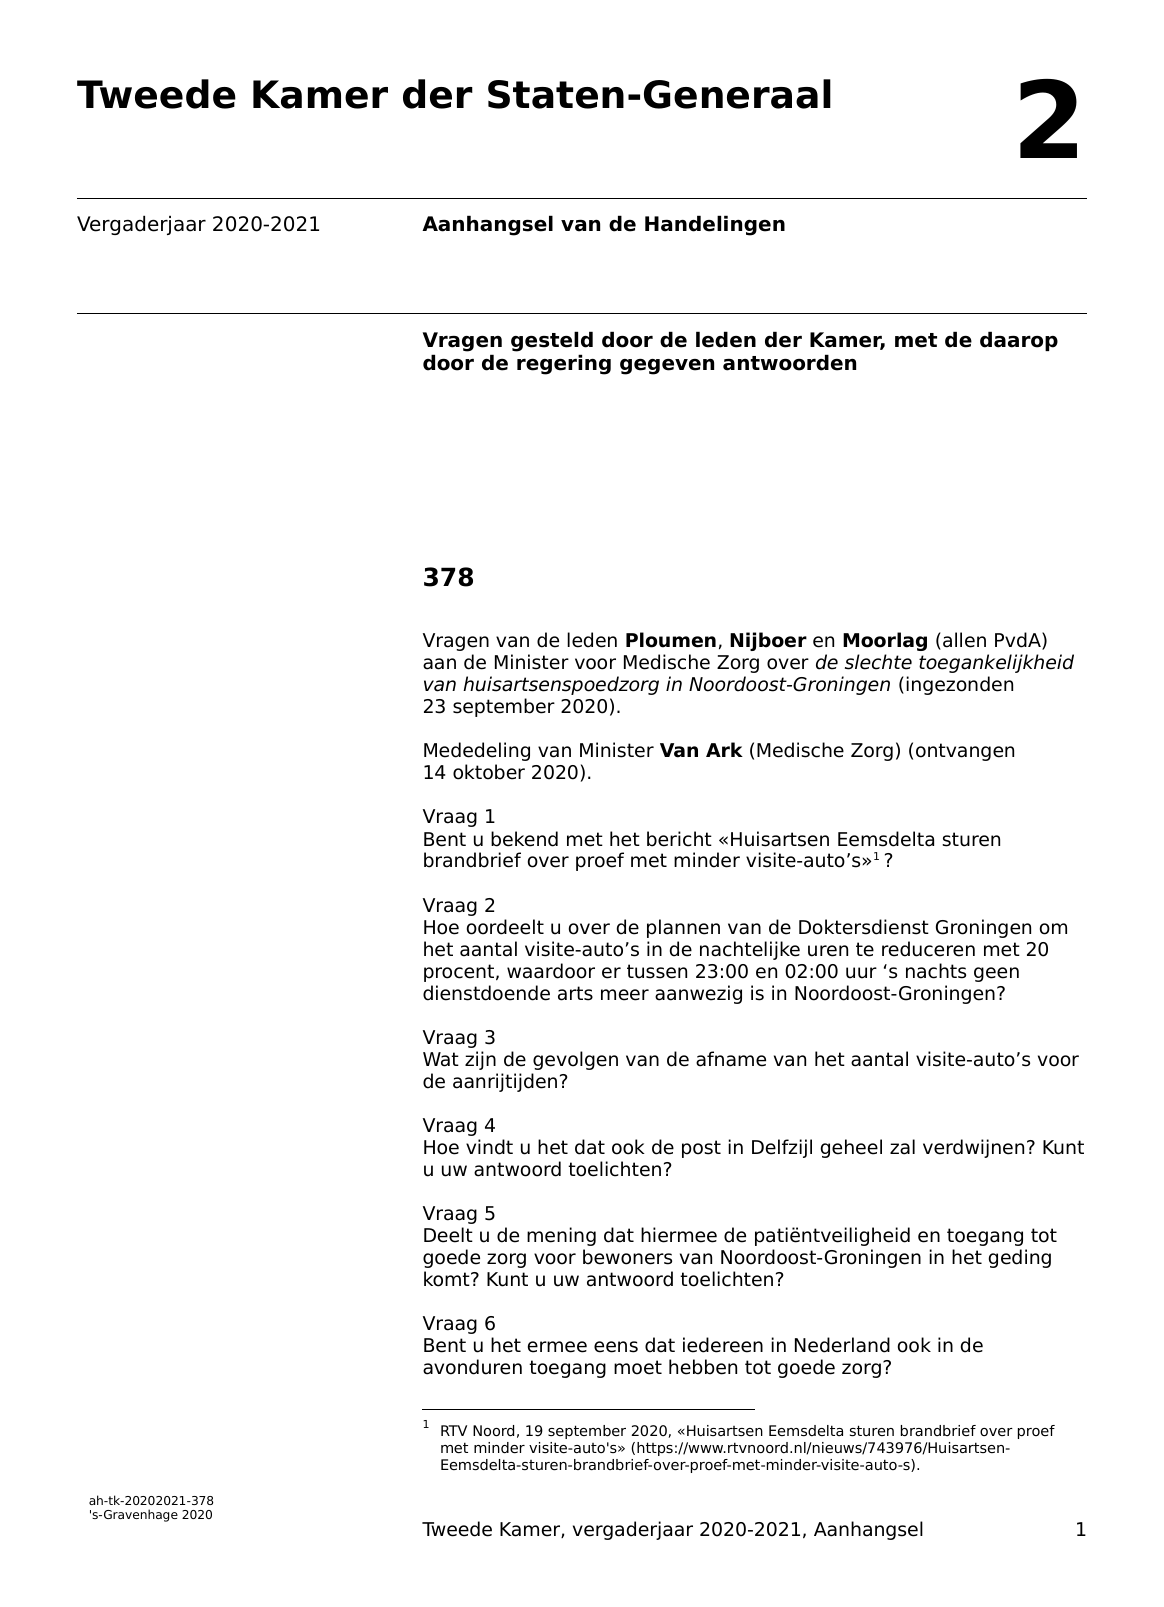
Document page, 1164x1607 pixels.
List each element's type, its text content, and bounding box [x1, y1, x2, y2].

text ah-tk-20202021-378 [88, 1494, 323, 1508]
text 's-Gravenhage 2020 [88, 1508, 323, 1522]
table_cell [77, 314, 422, 375]
text Vraag 1 [422, 806, 1087, 828]
text Hoe oordeelt u over de plannen van de Doktersdienst Groningen om het aantal visite-auto’s in de nachtelijke uren te reduceren met 20 procent, waardoor er tussen 23:00 en 02:00 uur ‘s nachts geen dienstdoende arts meer aanwezig is in Noordoost-Groningen? [422, 917, 1087, 1004]
text Vragen van de leden Ploumen, Nijboer en Moorlag (allen PvdA) aan de Minister voor Medische Zorg over de slechte toegankelijkheid van huisartsenspoedzorg in Noordoost-Groningen (ingezonden 23 september 2020). [422, 630, 1087, 718]
text Hoe vindt u het dat ook de post in Delfzijl geheel zal verdwijnen? Kunt u uw antwoord toelichten? [422, 1137, 1087, 1181]
text 378 [422, 563, 1087, 592]
text RTV Noord, 19 september 2020, «Huisartsen Eemsdelta sturen brandbrief over proef met minder visite-auto's» (https://www.rtvnoord.nl/nieuws/743976/Huisartsen-Eemsdelta-sturen-brandbrief-over-proef-met-minder-visite-auto-s). [422, 1418, 1087, 1474]
table_header Tweede Kamer der Staten-Generaal [77, 59, 886, 198]
text Vraag 2 [422, 894, 1087, 917]
text Deelt u de mening dat hiermee de patiëntveiligheid en toegang tot goede zorg voor bewoners van Noordoost-Groningen in het geding komt? Kunt u uw antwoord toelichten? [422, 1225, 1087, 1291]
text Bent u het ermee eens dat iedereen in Nederland ook in de avonduren toegang moet hebben tot goede zorg? [422, 1335, 1087, 1379]
table_cell Vergaderjaar 2020-2021 [77, 199, 422, 313]
table_cell Vragen gesteld door de leden der Kamer, met de daarop door de regering gegeven antwoorden [422, 314, 1087, 375]
text Bent u bekend met het bericht «Huisartsen Eemsdelta sturen brandbrief over proef met minder visite-auto’s»? [422, 828, 1087, 872]
text Vraag 5 [422, 1203, 1087, 1225]
table_header 2 [886, 59, 1087, 198]
text Vraag 6 [422, 1313, 1087, 1335]
text Vraag 4 [422, 1115, 1087, 1137]
text Wat zijn de gevolgen van de afname van het aantal visite-auto’s voor de aanrijtijden? [422, 1049, 1087, 1093]
text Vraag 3 [422, 1027, 1087, 1049]
text Mededeling van Minister Van Ark (Medische Zorg) (ontvangen 14 oktober 2020). [422, 740, 1087, 784]
table_cell Aanhangsel van de Handelingen [422, 199, 1087, 313]
